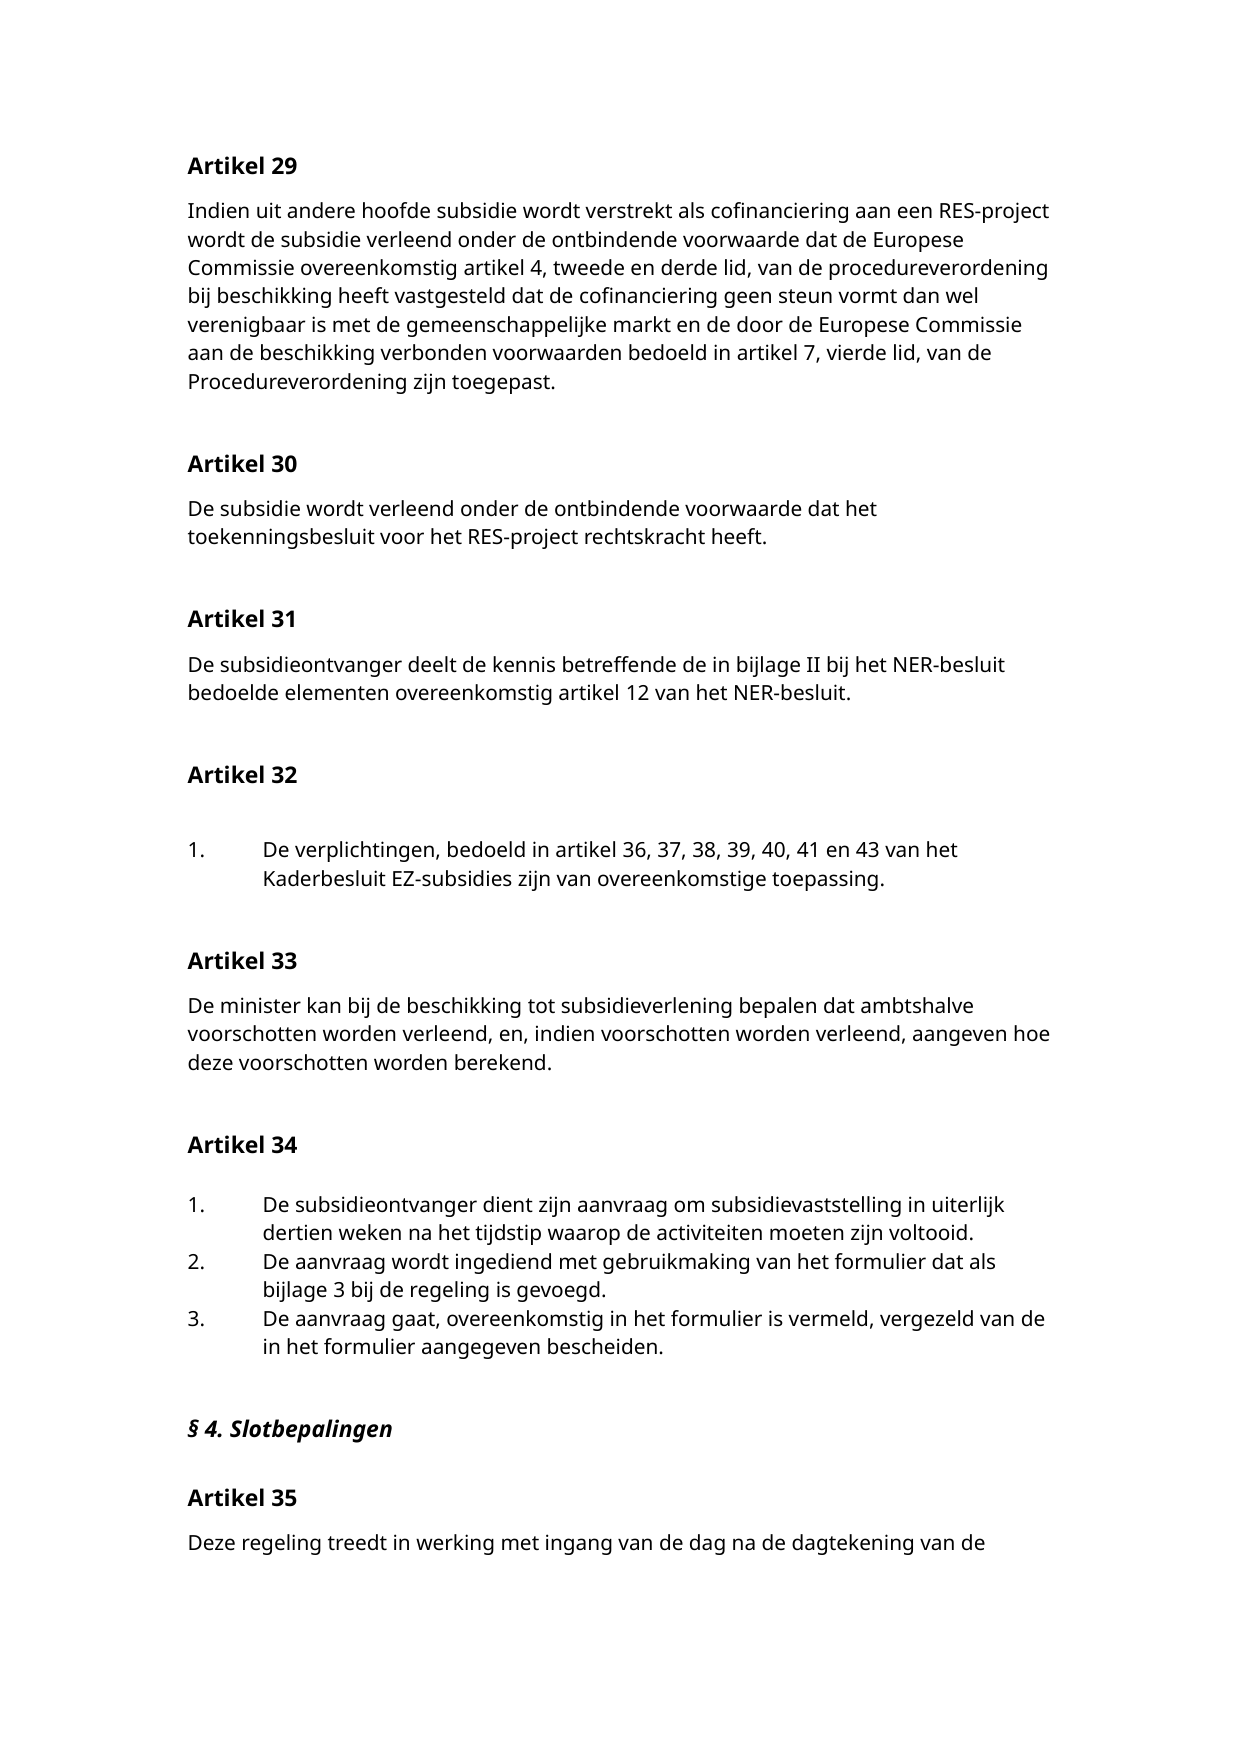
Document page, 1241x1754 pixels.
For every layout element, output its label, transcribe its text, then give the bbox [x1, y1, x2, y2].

subtitle Artikel 31 [187, 603, 1053, 635]
list De aanvraag gaat, overeenkomstig in het formulier is vermeld, vergezeld van de in het formulier aangegeven bescheiden. [187, 1304, 1053, 1361]
text De subsidieontvanger deelt de kennis betreffende de in bijlage II bij het NER-besluit bedoelde elementen overeenkomstig artikel 12 van het NER-besluit. [187, 650, 1053, 707]
subtitle Artikel 30 [187, 448, 1053, 479]
subtitle Artikel 35 [187, 1482, 1053, 1513]
subtitle Artikel 29 [187, 150, 1053, 181]
subtitle Artikel 33 [187, 945, 1053, 976]
text Deze regeling treedt in werking met ingang van de dag na de dagtekening van de [187, 1528, 1053, 1557]
subtitle Artikel 32 [187, 759, 1053, 790]
list De subsidieontvanger dient zijn aanvraag om subsidievaststelling in uiterlijk dertien weken na het tijdstip waarop de activiteiten moeten zijn voltooid. [187, 1190, 1053, 1247]
list De verplichtingen, bedoeld in artikel 36, 37, 38, 39, 40, 41 en 43 van het Kaderbesluit EZ-subsidies zijn van overeenkomstige toepassing. [187, 835, 1053, 892]
text De subsidie wordt verleend onder de ontbindende voorwaarde dat het toekenningsbesluit voor het RES-project rechtskracht heeft. [187, 494, 1053, 551]
text De minister kan bij de beschikking tot subsidieverlening bepalen dat ambtshalve voorschotten worden verleend, en, indien voorschotten worden verleend, aangeven hoe deze voorschotten worden berekend. [187, 991, 1053, 1076]
list De aanvraag wordt ingediend met gebruikmaking van het formulier dat als bijlage 3 bij de regeling is gevoegd. [187, 1247, 1053, 1304]
text Indien uit andere hoofde subsidie wordt verstrekt als cofinanciering aan een RES-project wordt de subsidie verleend onder de ontbindende voorwaarde dat de Europese Commissie overeenkomstig artikel 4, tweede en derde lid, van de procedureverordening bij beschikking heeft vastgesteld dat de cofinanciering geen steun vormt dan wel verenigbaar is met de gemeenschappelijke markt en de door de Europese Commissie aan de beschikking verbonden voorwaarden bedoeld in artikel 7, vierde lid, van de Procedureverordening zijn toegepast. [187, 196, 1053, 395]
subtitle § 4. Slotbepalingen [187, 1413, 1053, 1444]
subtitle Artikel 34 [187, 1129, 1053, 1160]
